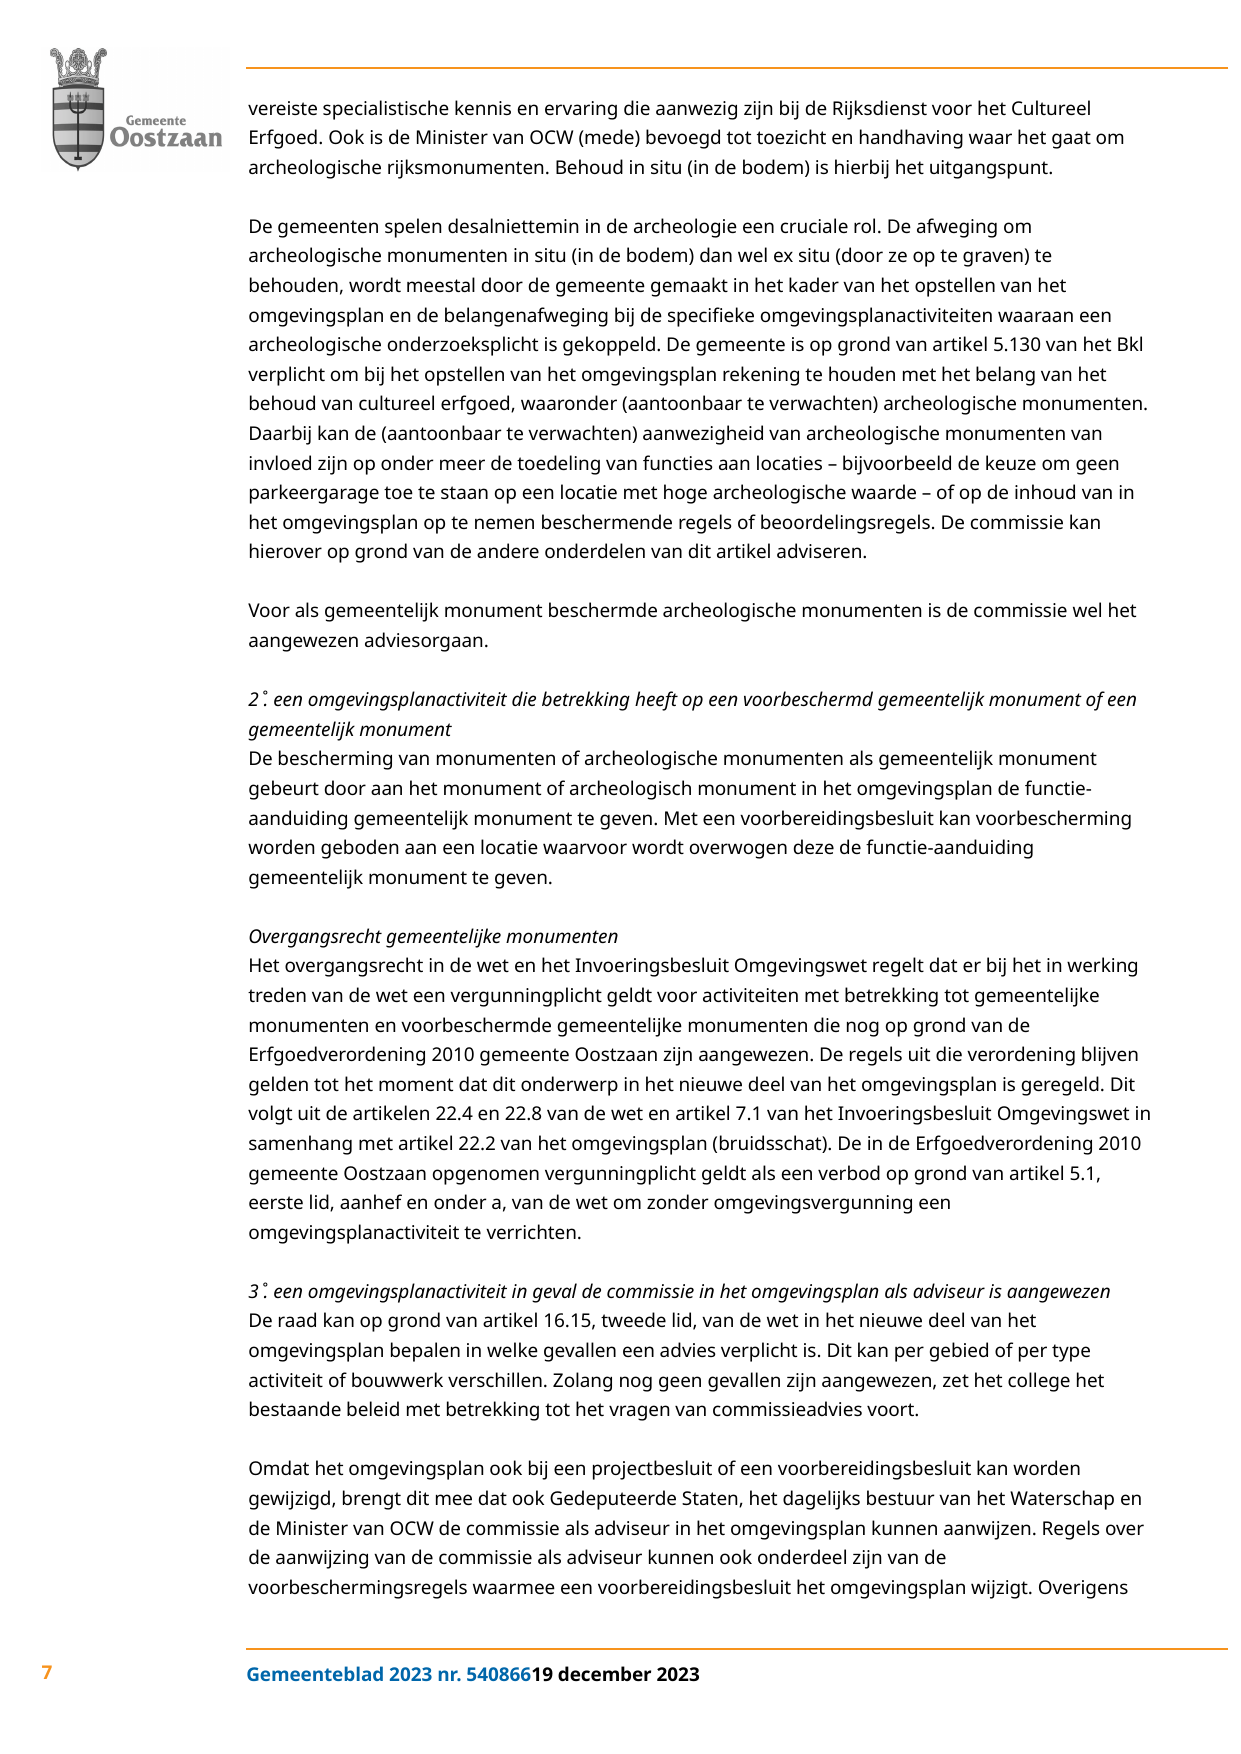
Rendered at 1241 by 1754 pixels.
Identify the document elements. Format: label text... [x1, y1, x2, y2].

text Overgangsrecht gemeentelijke monumenten [248, 923, 1152, 949]
text Omdat het omgevingsplan ook bij een projectbesluit of een voorbereidingsbesluit kan worden gewijzigd, brengt dit mee dat ook Gedeputeerde Staten, het dagelijks bestuur van het Waterschap en de Minister van OCW de commissie als adviseur in het omgevingsplan kunnen aanwijzen. Regels over de aanwijzing van de commissie als adviseur kunnen ook onderdeel zijn van de voorbeschermingsregels waarmee een voorbereidingsbesluit het omgevingsplan wijzigt. Overigens [248, 1456, 1152, 1600]
text 2 ̊. een omgevingsplanactiviteit die betrekking heeft op een voorbeschermd gemeentelijk monument of een gemeentelijk monument [248, 686, 1152, 742]
text De gemeenten spelen desalniettemin in de archeologie een cruciale rol. De afweging om archeologische monumenten in situ (in de bodem) dan wel ex situ (door ze op te graven) te behouden, wordt meestal door de gemeente gemaakt in het kader van het opstellen van het omgevingsplan en de belangenafweging bij de specifieke omgevingsplanactiviteiten waaraan een archeologische onderzoeksplicht is gekoppeld. De gemeente is op grond van artikel 5.130 van het Bkl verplicht om bij het opstellen van het omgevingsplan rekening te houden met het belang van het behoud van cultureel erfgoed, waaronder (aantoonbaar te verwachten) archeologische monumenten. Daarbij kan de (aantoonbaar te verwachten) aanwezigheid van archeologische monumenten van invloed zijn op onder meer de toedeling van functies aan locaties – bijvoorbeeld de keuze om geen parkeergarage toe te staan op een locatie met hoge archeologische waarde – of op de inhoud van in het omgevingsplan op te nemen beschermende regels of beoordelingsregels. De commissie kan hierover op grond van de andere onderdelen van dit artikel adviseren. [248, 213, 1152, 564]
text Voor als gemeentelijk monument beschermde archeologische monumenten is de commissie wel het aangewezen adviesorgaan. [248, 598, 1152, 653]
text De raad kan op grond van artikel 16.15, tweede lid, van de wet in het nieuwe deel van het omgevingsplan bepalen in welke gevallen een advies verplicht is. Dit kan per gebied of per type activiteit of bouwwerk verschillen. Zolang nog geen gevallen zijn aangewezen, zet het college het bestaande beleid met betrekking tot het vragen van commissieadvies voort. [248, 1308, 1152, 1422]
text vereiste specialistische kennis en ervaring die aanwezig zijn bij de Rijksdienst voor het Cultureel Erfgoed. Ook is de Minister van OCW (mede) bevoegd tot toezicht en handhaving waar het gaat om archeologische rijksmonumenten. Behoud in situ (in de bodem) is hierbij het uitgangspunt. [248, 95, 1152, 180]
text 3 ̊. een omgevingsplanactiviteit in geval de commissie in het omgevingsplan als adviseur is aangewezen [248, 1278, 1152, 1304]
picture [41, 47, 231, 172]
text De bescherming van monumenten of archeologische monumenten als gemeentelijk monument gebeurt door aan het monument of archeologisch monument in het omgevingsplan de functie-aanduiding gemeentelijk monument te geven. Met een voorbereidingsbesluit kan voorbescherming worden geboden aan een locatie waarvoor wordt overwogen deze de functie-aanduiding gemeentelijk monument te geven. [248, 746, 1152, 890]
text Het overgangsrecht in de wet en het Invoeringsbesluit Omgevingswet regelt dat er bij het in werking treden van de wet een vergunningplicht geldt voor activiteiten met betrekking tot gemeentelijke monumenten en voorbeschermde gemeentelijke monumenten die nog op grond van de Erfgoedverordening 2010 gemeente Oostzaan zijn aangewezen. De regels uit die verordening blijven gelden tot het moment dat dit onderwerp in het nieuwe deel van het omgevingsplan is geregeld. Dit volgt uit de artikelen 22.4 en 22.8 van de wet en artikel 7.1 van het Invoeringsbesluit Omgevingswet in samenhang met artikel 22.2 van het omgevingsplan (bruidsschat). De in de Erfgoedverordening 2010 gemeente Oostzaan opgenomen vergunningplicht geldt als een verbod op grond van artikel 5.1, eerste lid, aanhef en onder a, van de wet om zonder omgevingsvergunning een omgevingsplanactiviteit te verrichten. [248, 953, 1152, 1245]
